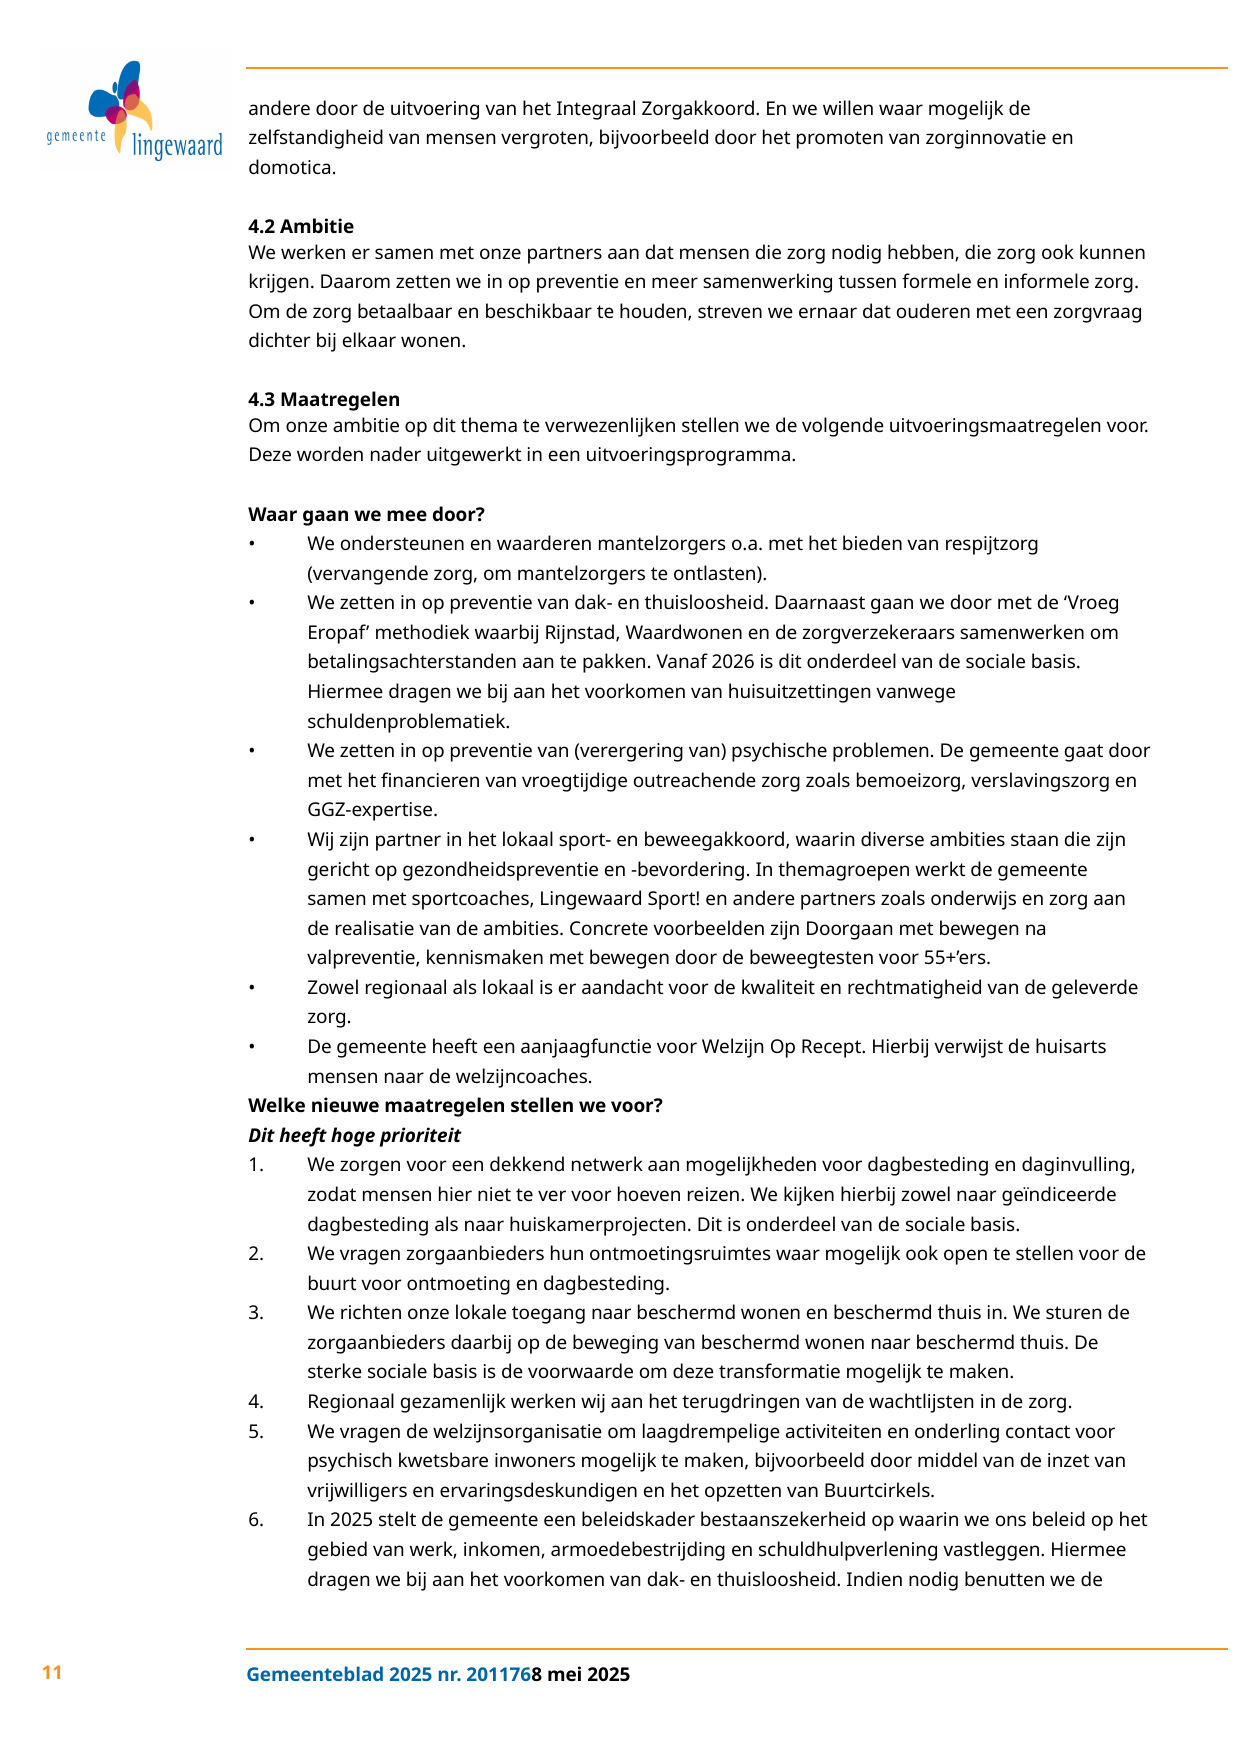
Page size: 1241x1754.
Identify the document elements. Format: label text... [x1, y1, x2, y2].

text andere door de uitvoering van het Integraal Zorgakkoord. En we willen waar mogelijk de zelfstandigheid van mensen vergroten, bijvoorbeeld door het promoten van zorginnovatie en domotica. [248, 95, 1152, 180]
list We richten onze lokale toegang naar beschermd wonen en beschermd thuis in. We sturen de zorgaanbieders daarbij op de beweging van beschermd wonen naar beschermd thuis. De sterke sociale basis is de voorwaarde om deze transformatie mogelijk te maken. [248, 1299, 1152, 1384]
list De gemeente heeft een aanjaagfunctie voor Welzijn Op Recept. Hierbij verwijst de huisarts mensen naar de welzijncoaches. [248, 1033, 1152, 1088]
text Dit heeft hoge prioriteit [248, 1122, 1152, 1148]
table_header We werken er samen met onze partners aan dat mensen die zorg nodig hebben, die zorg ook kunnen krijgen. Daarom zetten we in op preventie en meer samenwerking tussen formele en informele zorg. Om de zorg betaalbaar en beschikbaar te houden, streven we ernaar dat ouderen met een zorgvraag dichter bij elkaar wonen. [248, 239, 1152, 353]
text 4.3 Maatregelen [248, 386, 1152, 412]
list We zorgen voor een dekkend netwerk aan mogelijkheden voor dagbesteding en daginvulling, zodat mensen hier niet te ver voor hoeven reizen. We kijken hierbij zowel naar geïndiceerde dagbesteding als naar huiskamerprojecten. Dit is onderdeel van de sociale basis. [248, 1152, 1152, 1236]
text 4.2 Ambitie [248, 213, 1152, 239]
list Wij zijn partner in het lokaal sport- en beweegakkoord, waarin diverse ambities staan die zijn gericht op gezondheidspreventie en -bevordering. In themagroepen werkt de gemeente samen met sportcoaches, Lingewaard Sport! en andere partners zoals onderwijs en zorg aan de realisatie van de ambities. Concrete voorbeelden zijn Doorgaan met bewegen na valpreventie, kennismaken met bewegen door de beweegtesten voor 55+’ers. [248, 826, 1152, 970]
list We vragen de welzijnsorganisatie om laagdrempelige activiteiten en onderling contact voor psychisch kwetsbare inwoners mogelijk te maken, bijvoorbeeld door middel van de inzet van vrijwilligers en ervaringsdeskundigen en het opzetten van Buurtcirkels. [248, 1418, 1152, 1503]
list We ondersteunen en waarderen mantelzorgers o.a. met het bieden van respijtzorg (vervangende zorg, om mantelzorgers te ontlasten). [248, 530, 1152, 586]
list In 2025 stelt de gemeente een beleidskader bestaanszekerheid op waarin we ons beleid op het gebied van werk, inkomen, armoedebestrijding en schuldhulpverlening vastleggen. Hiermee dragen we bij aan het voorkomen van dak- en thuisloosheid. Indien nodig benutten we de [248, 1507, 1152, 1591]
text Welke nieuwe maatregelen stellen we voor? [248, 1092, 1152, 1118]
list We zetten in op preventie van dak- en thuisloosheid. Daarnaast gaan we door met de ‘Vroeg Eropaf’ methodiek waarbij Rijnstad, Waardwonen en de zorgverzekeraars samenwerken om betalingsachterstanden aan te pakken. Vanaf 2026 is dit onderdeel van de sociale basis. Hiermee dragen we bij aan het voorkomen van huisuitzettingen vanwege schuldenproblematiek. [248, 589, 1152, 733]
text Waar gaan we mee door? [248, 501, 1152, 526]
list We vragen zorgaanbieders hun ontmoetingsruimtes waar mogelijk ook open te stellen voor de buurt voor ontmoeting en dagbesteding. [248, 1240, 1152, 1296]
picture [41, 47, 231, 172]
text Om onze ambitie op dit thema te verwezenlijken stellen we de volgende uitvoeringsmaatregelen voor. Deze worden nader uitgewerkt in een uitvoeringsprogramma. [248, 412, 1152, 467]
list Regionaal gezamenlijk werken wij aan het terugdringen van de wachtlijsten in de zorg. [248, 1388, 1152, 1414]
list Zowel regionaal als lokaal is er aandacht voor de kwaliteit en rechtmatigheid van de geleverde zorg. [248, 974, 1152, 1029]
list We zetten in op preventie van (verergering van) psychische problemen. De gemeente gaat door met het financieren van vroegtijdige outreachende zorg zoals bemoeizorg, verslavingszorg en GGZ-expertise. [248, 737, 1152, 822]
